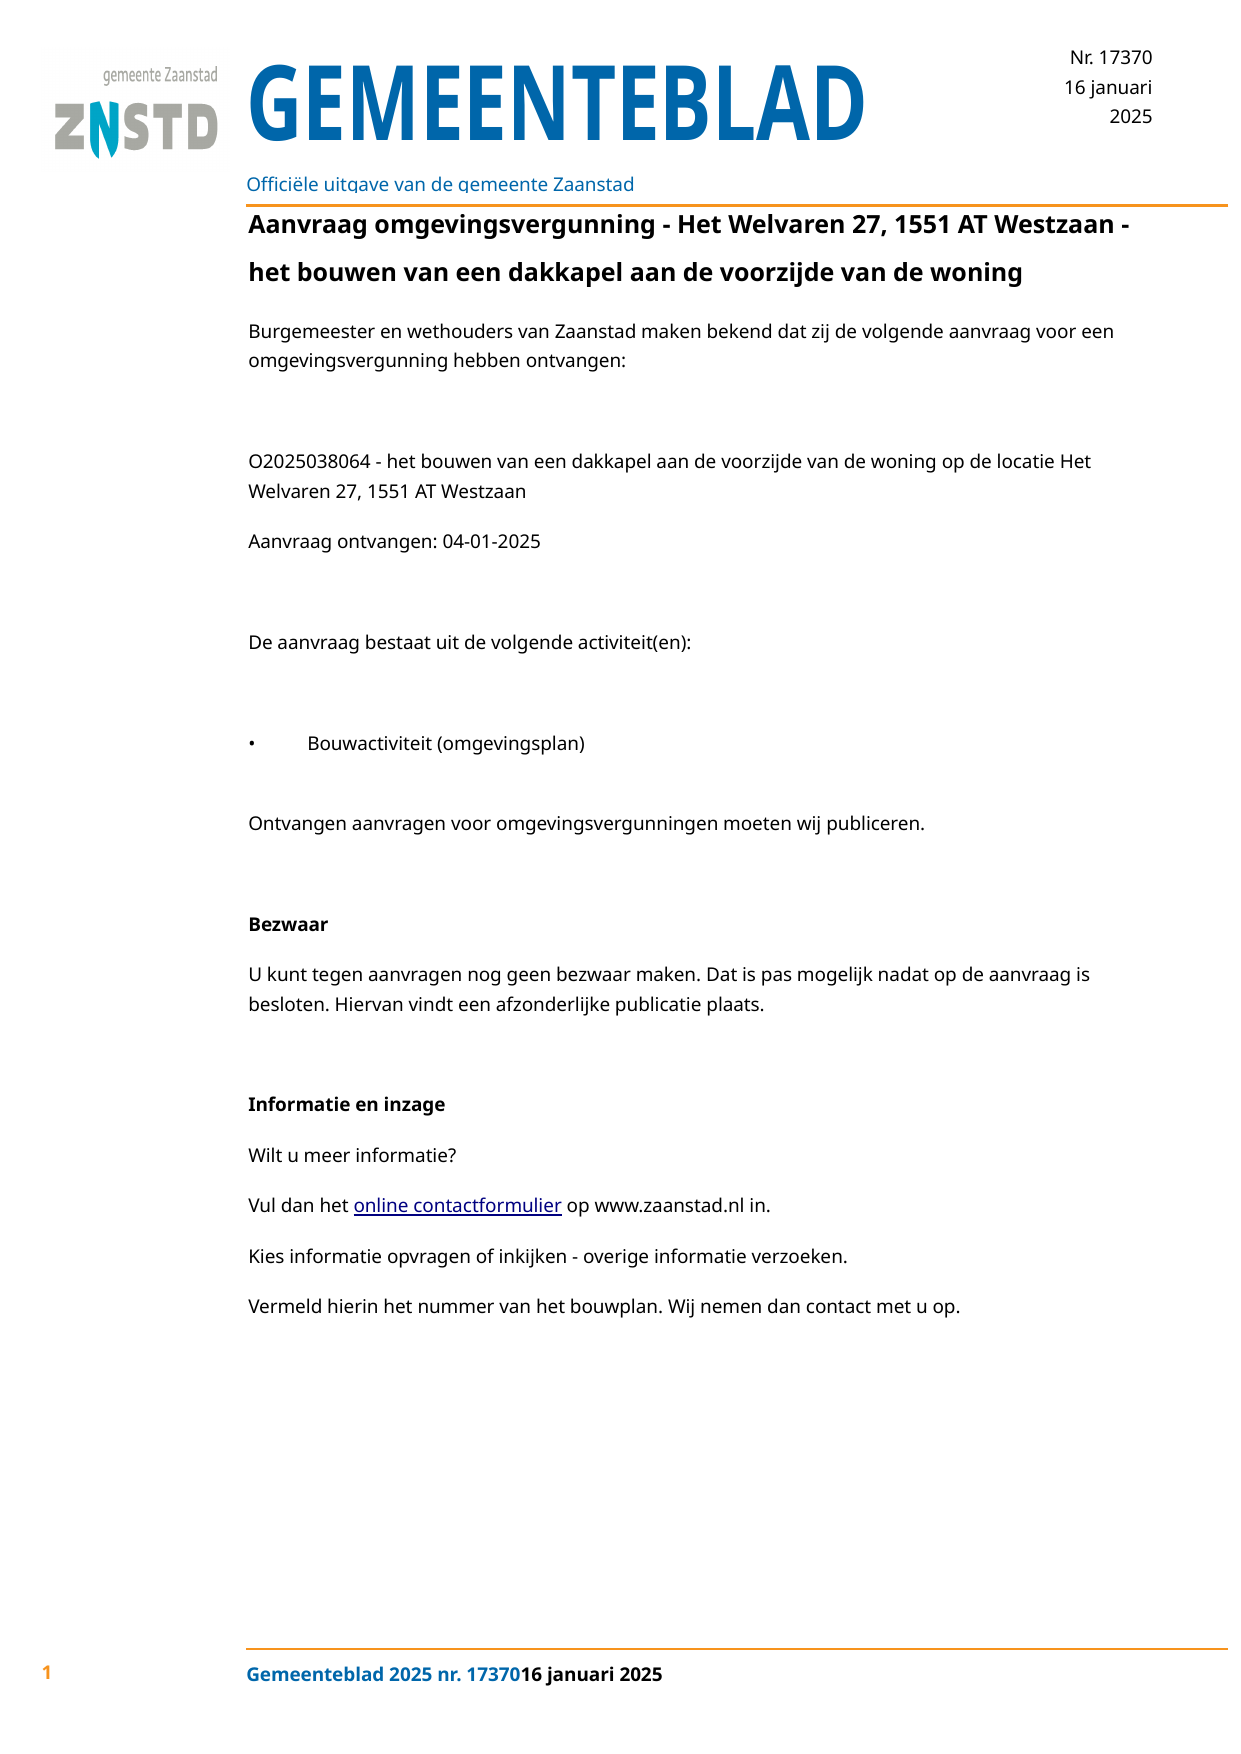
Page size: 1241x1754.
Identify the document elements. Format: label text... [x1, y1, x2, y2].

text Aanvraag omgevingsvergunning - Het Welvaren 27, 1551 AT Westzaan - het bouwen van een dakkapel aan de voorzijde van de woning [248, 207, 1152, 288]
text Aanvraag ontvangen: 04-01-2025 [248, 528, 1152, 554]
text Ontvangen aanvragen voor omgevingsvergunningen moeten wij publiceren. [248, 810, 1152, 836]
text Kies informatie opvragen of inkijken - overige informatie verzoeken. [248, 1243, 1152, 1269]
text Wilt u meer informatie? [248, 1142, 1152, 1168]
text O2025038064 - het bouwen van een dakkapel aan de voorzijde van de woning op de locatie Het Welvaren 27, 1551 AT Westzaan [248, 448, 1152, 504]
text Informatie en inzage [248, 1092, 1152, 1117]
text De aanvraag bestaat uit de volgende activiteit(en): [248, 629, 1152, 655]
text Burgemeester en wethouders van Zaanstad maken bekend dat zij de volgende aanvraag voor een omgevingsvergunning hebben ontvangen: [248, 318, 1152, 373]
text Vermeld hierin het nummer van het bouwplan. Wij nemen dan contact met u op. [248, 1293, 1152, 1319]
text Vul dan het online contactformulier op www.zaanstad.nl in. [248, 1192, 1152, 1218]
list Bouwactiviteit (omgevingsplan) [248, 730, 1152, 756]
text Bezwaar [248, 911, 1152, 937]
picture [41, 47, 231, 172]
text U kunt tegen aanvragen nog geen bezwaar maken. Dat is pas mogelijk nadat op de aanvraag is besloten. Hiervan vindt een afzonderlijke publicatie plaats. [248, 961, 1152, 1017]
